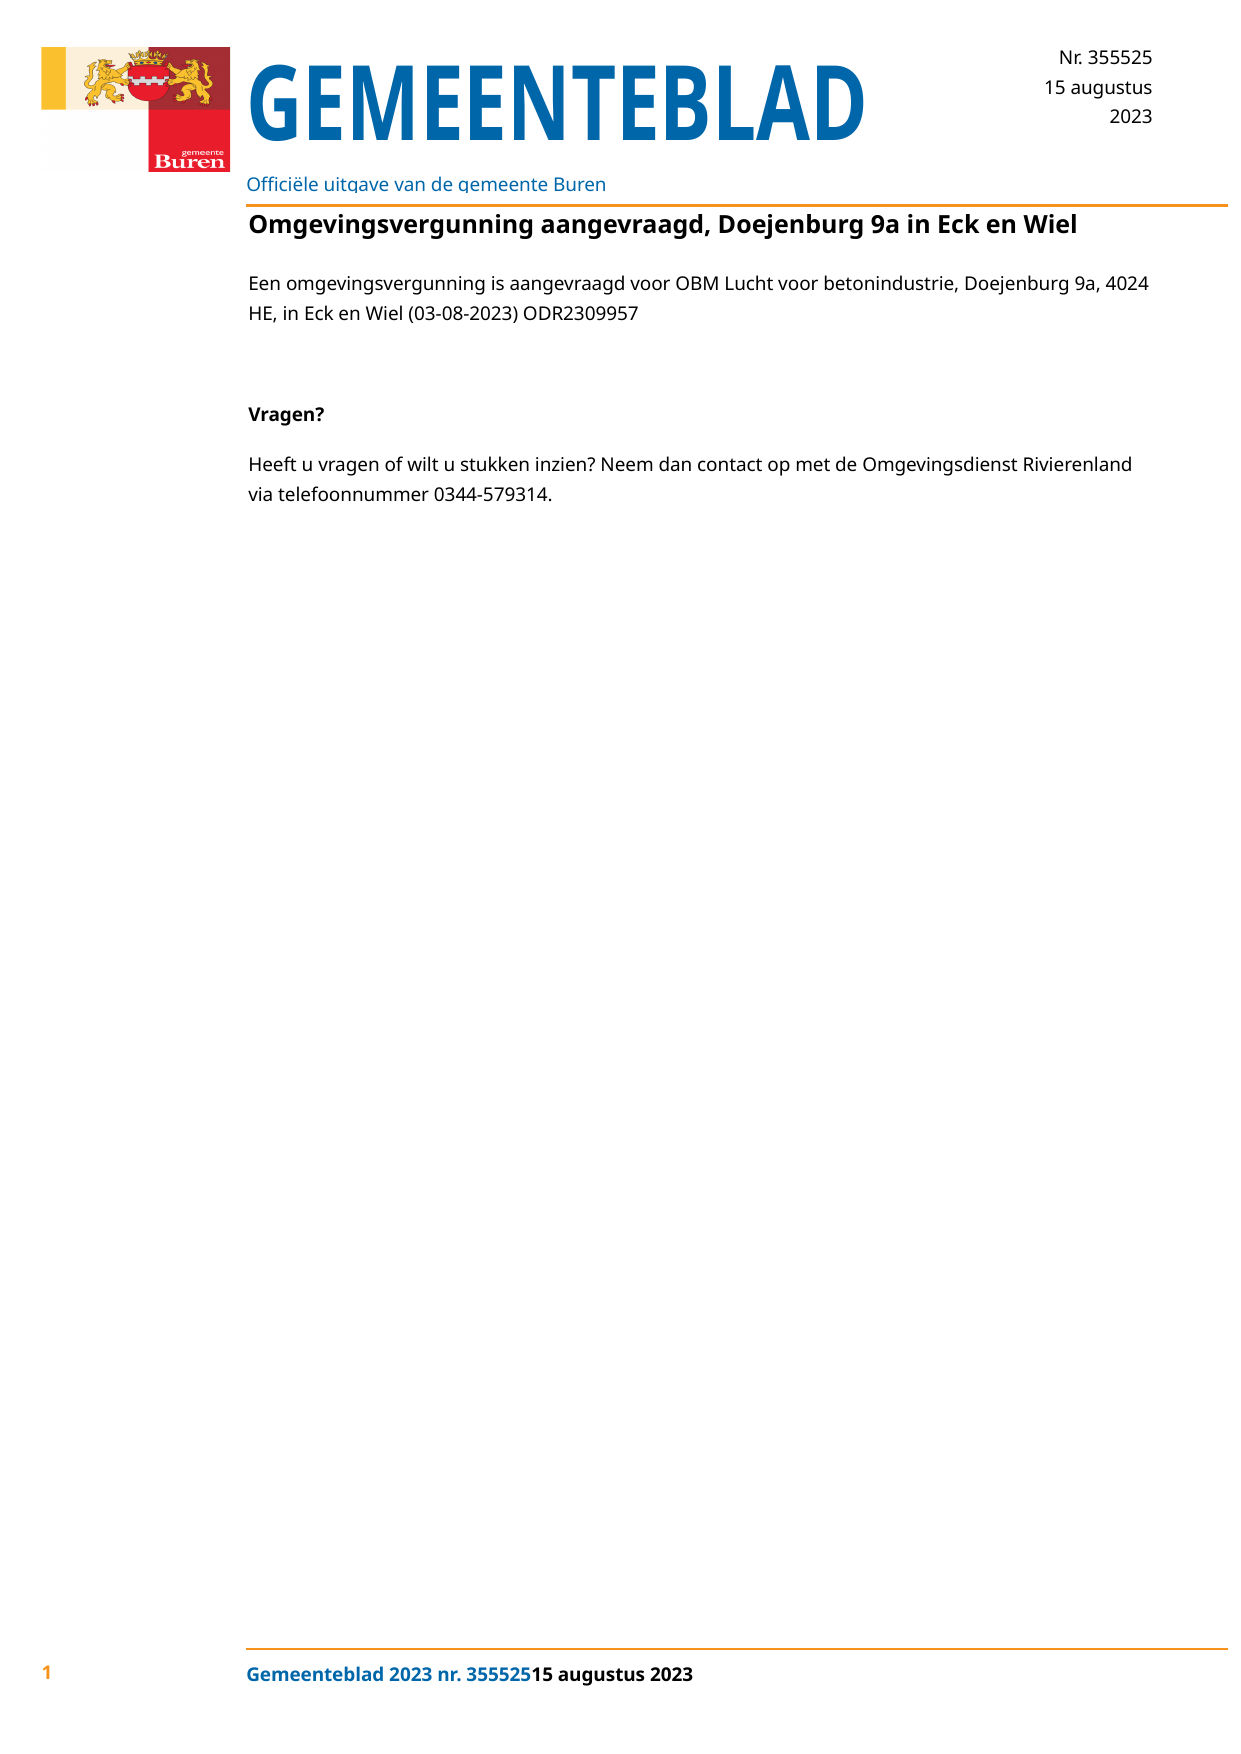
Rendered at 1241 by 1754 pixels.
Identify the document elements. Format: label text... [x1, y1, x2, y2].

picture [41, 47, 231, 172]
text Omgevingsvergunning aangevraagd, Doejenburg 9a in Eck en Wiel [248, 207, 1152, 241]
text Een omgevingsvergunning is aangevraagd voor OBM Lucht voor betonindustrie, Doejenburg 9a, 4024 HE, in Eck en Wiel (03-08-2023) ODR2309957 [248, 270, 1152, 326]
text Vragen? [248, 401, 1152, 426]
text Heeft u vragen of wilt u stukken inzien? Neem dan contact op met de Omgevingsdienst Rivierenland via telefoonnummer 0344-579314. [248, 451, 1152, 506]
